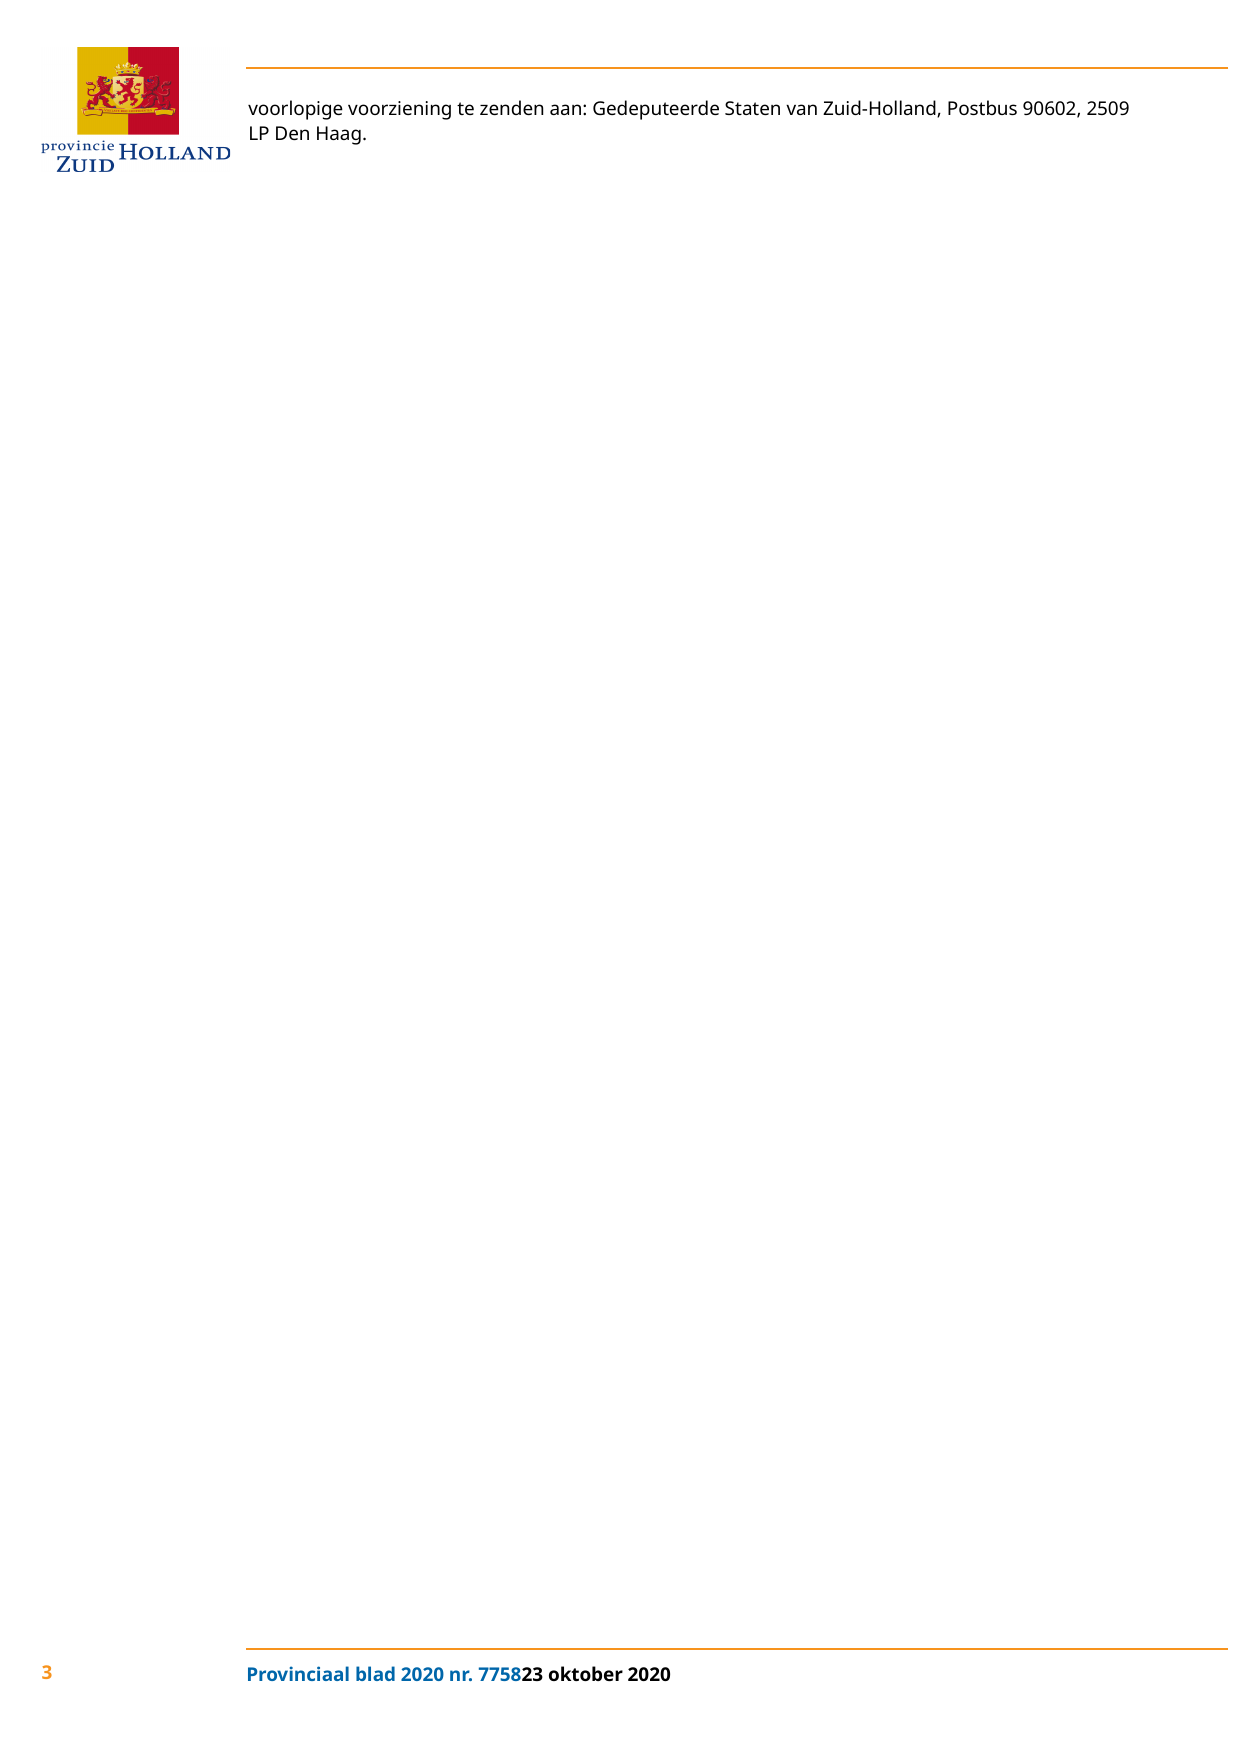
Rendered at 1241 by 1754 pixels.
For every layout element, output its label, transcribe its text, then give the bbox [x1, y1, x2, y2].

picture [41, 47, 231, 172]
text voorlopige voorziening te zenden aan: Gedeputeerde Staten van Zuid-Holland, Postbus 90602, 2509 LP Den Haag. [248, 95, 1152, 146]
